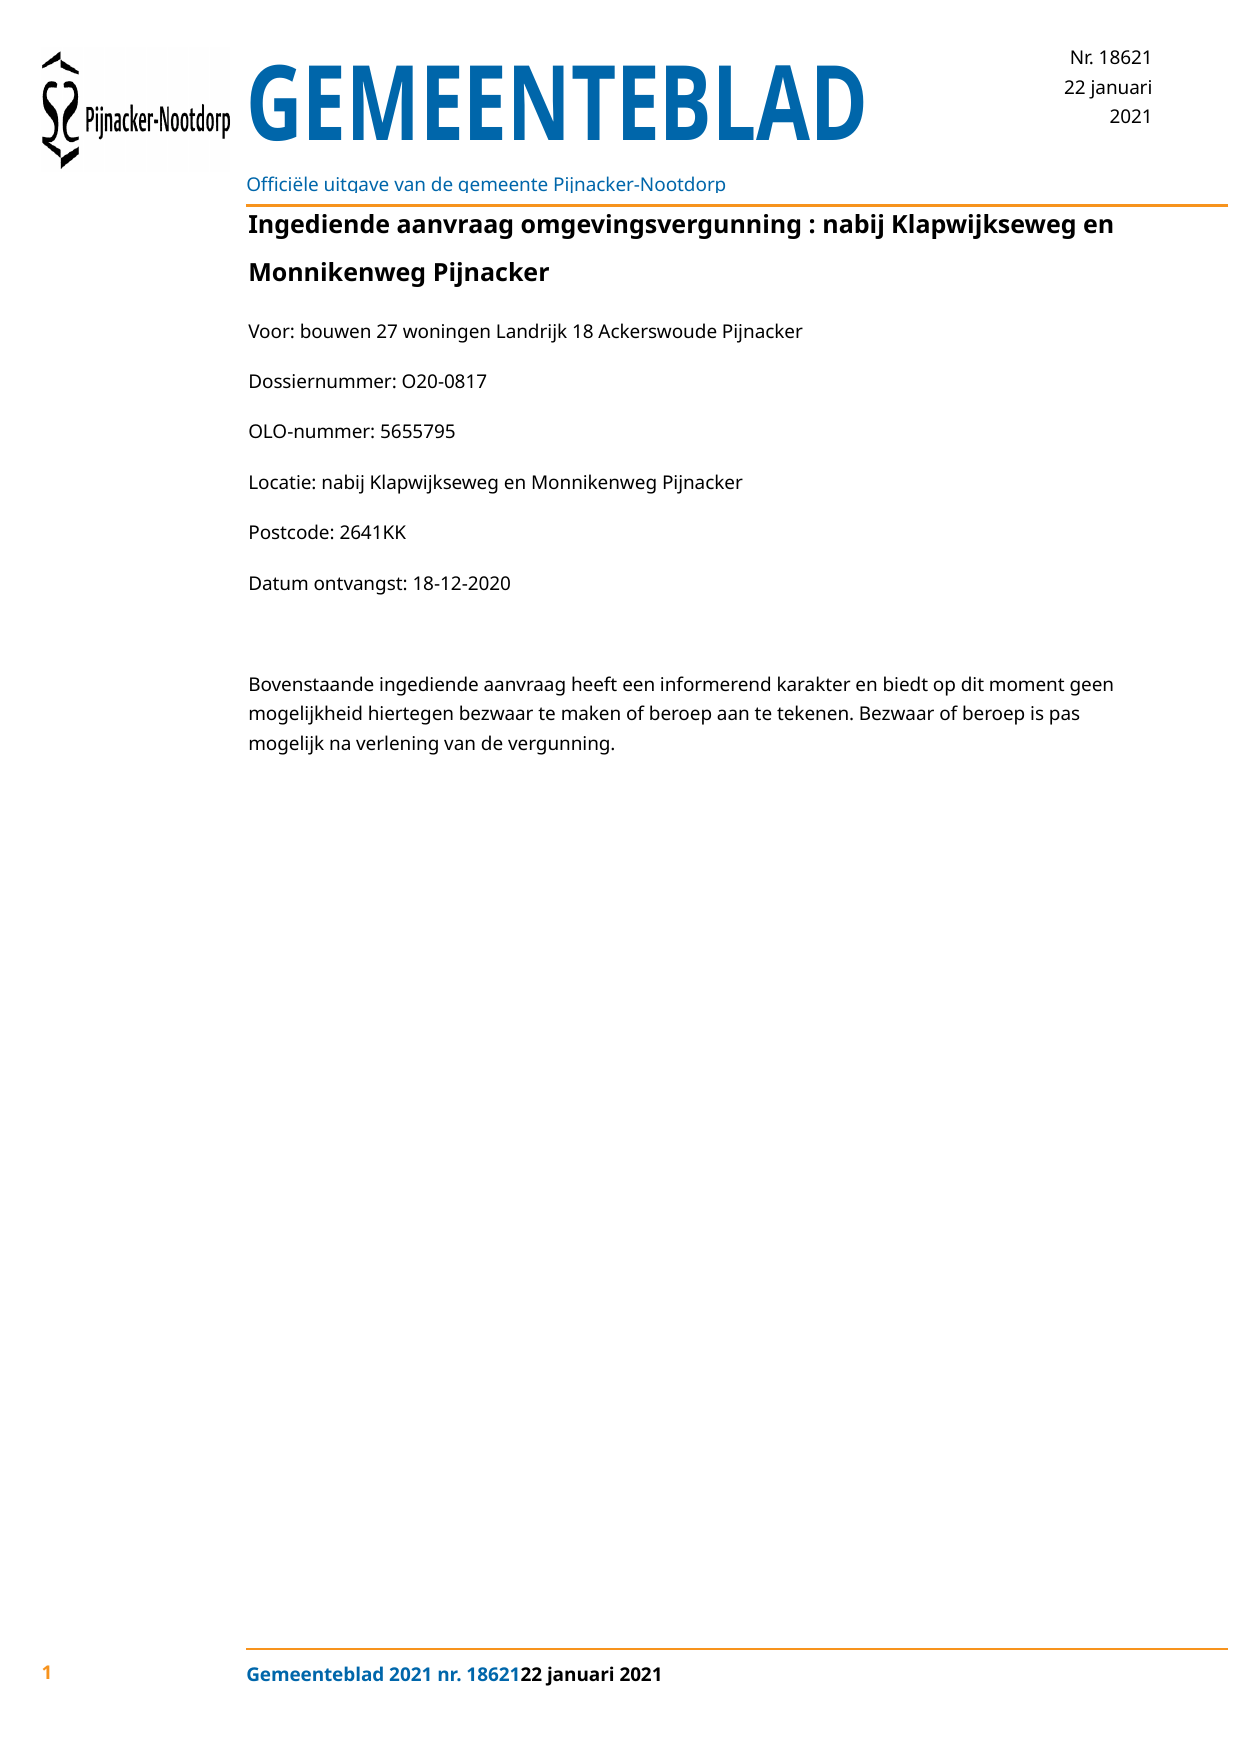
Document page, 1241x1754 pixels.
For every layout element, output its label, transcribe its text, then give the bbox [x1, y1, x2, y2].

text Voor: bouwen 27 woningen Landrijk 18 Ackerswoude Pijnacker [248, 318, 1152, 344]
text Locatie: nabij Klapwijkseweg en Monnikenweg Pijnacker [248, 469, 1152, 495]
text Postcode: 2641KK [248, 519, 1152, 545]
text Ingediende aanvraag omgevingsvergunning : nabij Klapwijkseweg en Monnikenweg Pijnacker [248, 207, 1152, 288]
text Datum ontvangst: 18-12-2020 [248, 570, 1152, 596]
text Dossiernummer: O20-0817 [248, 368, 1152, 394]
picture [41, 47, 231, 172]
text Bovenstaande ingediende aanvraag heeft een informerend karakter en biedt op dit moment geen mogelijkheid hiertegen bezwaar te maken of beroep aan te tekenen. Bezwaar of beroep is pas mogelijk na verlening van de vergunning. [248, 671, 1152, 756]
text OLO-nummer: 5655795 [248, 419, 1152, 444]
